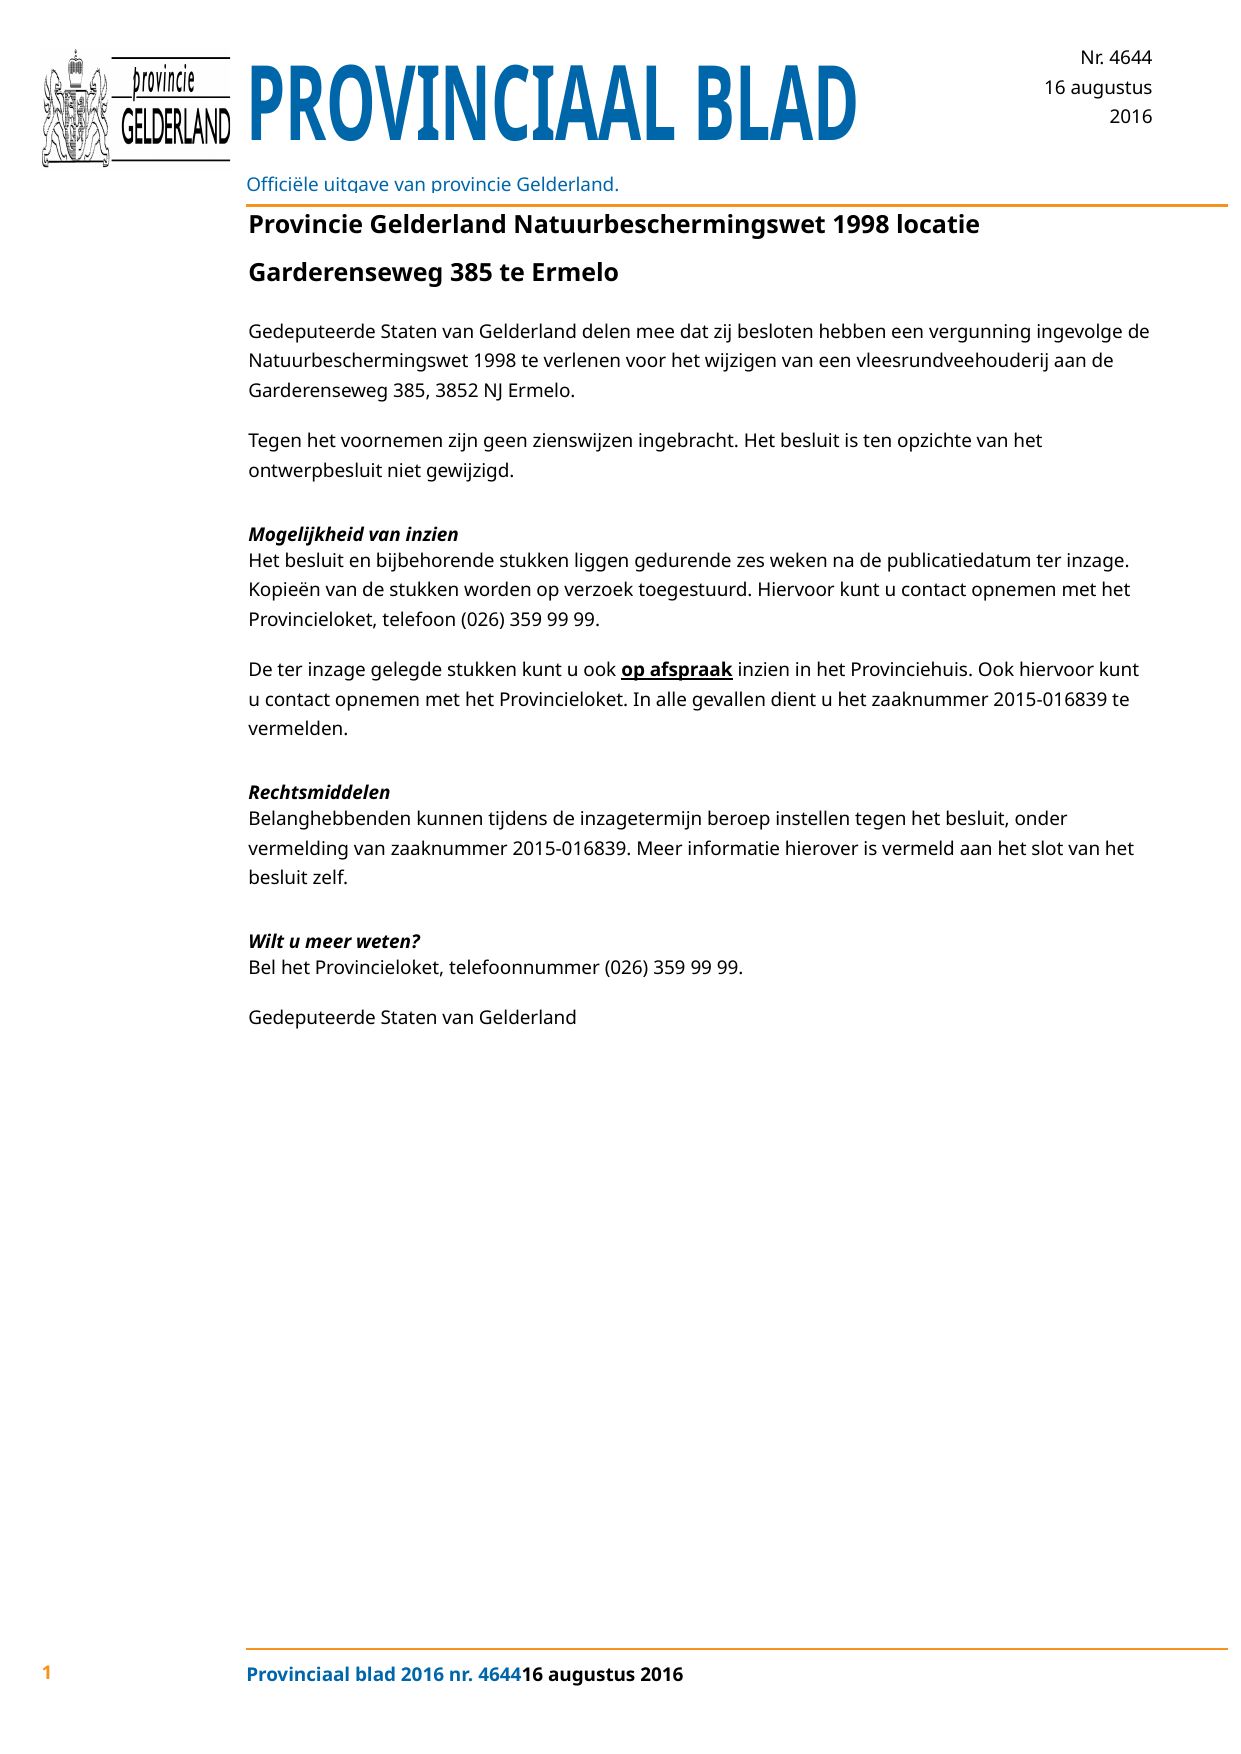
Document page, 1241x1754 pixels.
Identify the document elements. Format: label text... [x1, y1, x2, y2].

text Mogelijkheid van inzien [248, 521, 1152, 547]
text De ter inzage gelegde stukken kunt u ook op afspraak inzien in het Provinciehuis. Ook hiervoor kunt u contact opnemen met het Provincieloket. In alle gevallen dient u het zaaknummer 2015-016839 te vermelden. [248, 656, 1152, 741]
picture [41, 47, 231, 172]
text Gedeputeerde Staten van Gelderland delen mee dat zij besloten hebben een vergunning ingevolge de Natuurbeschermingswet 1998 te verlenen voor het wijzigen van een vleesrundveehouderij aan de Garderenseweg 385, 3852 NJ Ermelo. [248, 318, 1152, 403]
text Tegen het voornemen zijn geen zienswijzen ingebracht. Het besluit is ten opzichte van het ontwerpbesluit niet gewijzigd. [248, 427, 1152, 483]
text Rechtsmiddelen [248, 779, 1152, 805]
text Bel het Provincieloket, telefoonnummer (026) 359 99 99. [248, 954, 1152, 980]
text Belanghebbenden kunnen tijdens de inzagetermijn beroep instellen tegen het besluit, onder vermelding van zaaknummer 2015-016839. Meer informatie hierover is vermeld aan het slot van het besluit zelf. [248, 805, 1152, 890]
text Provincie Gelderland Natuurbeschermingswet 1998 locatie Garderenseweg 385 te Ermelo [248, 207, 1152, 288]
text Het besluit en bijbehorende stukken liggen gedurende zes weken na de publicatiedatum ter inzage. Kopieën van de stukken worden op verzoek toegestuurd. Hiervoor kunt u contact opnemen met het Provincieloket, telefoon (026) 359 99 99. [248, 547, 1152, 632]
text Wilt u meer weten? [248, 928, 1152, 954]
text Gedeputeerde Staten van Gelderland [248, 1004, 1152, 1030]
